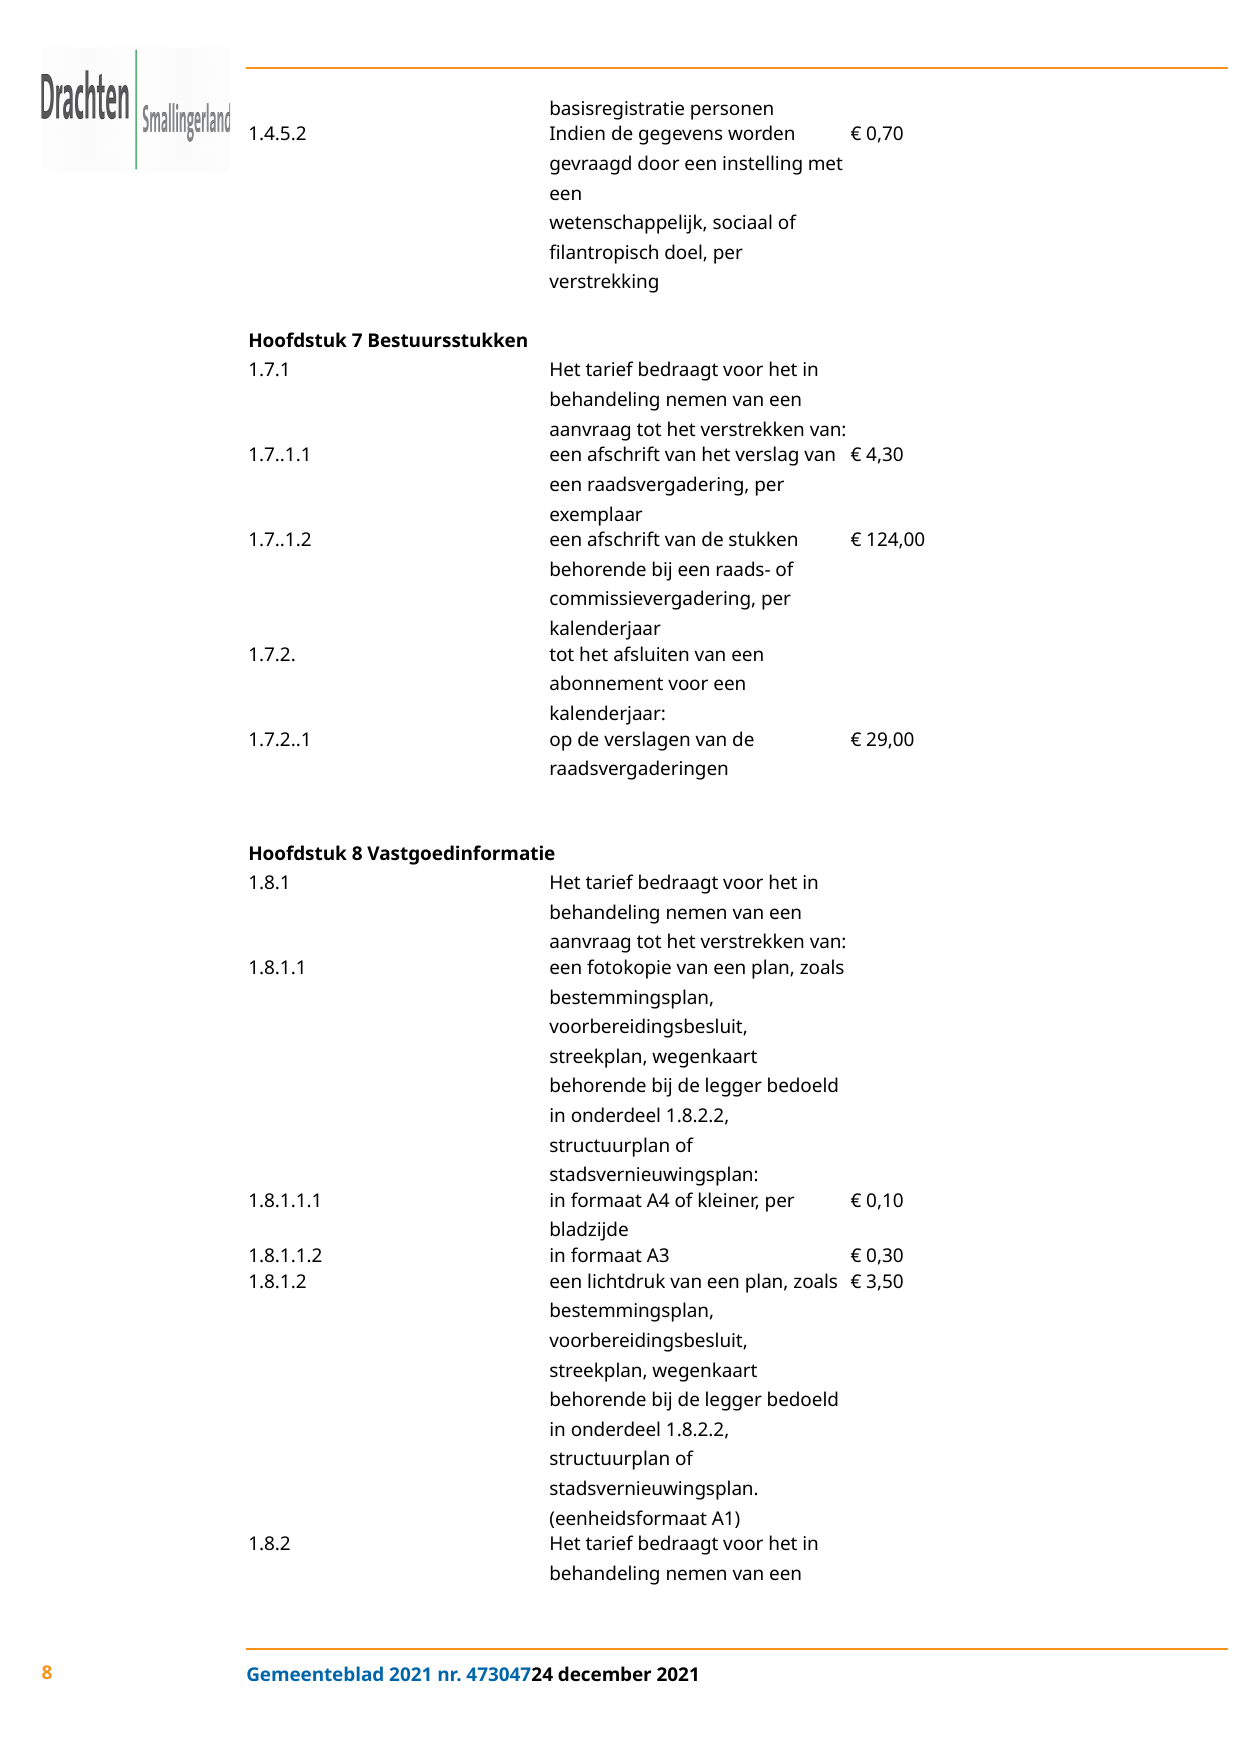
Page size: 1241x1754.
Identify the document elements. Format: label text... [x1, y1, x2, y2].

table_cell 1.8.1.1 [248, 954, 549, 1187]
table_cell [850, 1531, 1152, 1586]
table_cell basisregistratie personen [549, 95, 850, 121]
table_cell een afschrift van het verslag van een raadsvergadering, per exemplaar [549, 442, 850, 526]
table_cell een fotokopie van een plan, zoals bestemmingsplan, voorbereidingsbesluit, streekplan, wegenkaart behorende bij de legger bedoeld in onderdeel 1.8.2.2, structuurplan of stadsvernieuwingsplan: [549, 954, 850, 1187]
table_cell € 124,00 [850, 526, 1152, 641]
table_header [850, 357, 1152, 442]
table_cell 1.7..1.1 [248, 442, 549, 526]
table_cell € 3,50 [850, 1268, 1152, 1531]
table_cell 1.8.1.1.1 [248, 1187, 549, 1242]
table_header Het tarief bedraagt voor het in behandeling nemen van een aanvraag tot het verstrekken van: [549, 357, 850, 442]
table_cell tot het afsluiten van een abonnement voor een kalenderjaar: [549, 641, 850, 726]
table_cell 1.7.2. [248, 641, 549, 726]
table_cell € 0,30 [850, 1243, 1152, 1268]
text Hoofdstuk 8 Vastgoedinformatie [248, 840, 1152, 865]
table_cell in formaat A3 [549, 1243, 850, 1268]
table_cell € 0,10 [850, 1187, 1152, 1242]
table_cell een lichtdruk van een plan, zoals bestemmingsplan, voorbereidingsbesluit, streekplan, wegenkaart behorende bij de legger bedoeld in onderdeel 1.8.2.2, structuurplan of stadsvernieuwingsplan. (eenheidsformaat A1) [549, 1268, 850, 1531]
table_cell € 0,70 [850, 121, 1152, 294]
table_cell [549, 781, 850, 807]
table_cell [850, 95, 1152, 121]
table_cell 1.7..1.2 [248, 526, 549, 641]
table_cell [248, 95, 549, 121]
table_cell een afschrift van de stukken behorende bij een raads- of commissievergadering, per kalenderjaar [549, 526, 850, 641]
table_header [850, 869, 1152, 954]
table_header 1.7.1 [248, 357, 549, 442]
table_cell 1.8.1.2 [248, 1268, 549, 1531]
picture [41, 47, 231, 172]
text Hoofdstuk 7 Bestuursstukken [248, 327, 1152, 353]
table_cell € 29,00 [850, 726, 1152, 781]
table_cell [850, 641, 1152, 726]
table_cell [850, 954, 1152, 1187]
table_cell 1.7.2..1 [248, 726, 549, 781]
table_header 1.8.1 [248, 869, 549, 954]
table_cell € 4,30 [850, 442, 1152, 526]
table_cell Het tarief bedraagt voor het in behandeling nemen van een [549, 1531, 850, 1586]
table_cell Indien de gegevens worden gevraagd door een instelling met een wetenschappelijk, sociaal of filantropisch doel, per verstrekking [549, 121, 850, 294]
table_cell [248, 781, 549, 807]
table_cell 1.8.2 [248, 1531, 549, 1586]
table_cell op de verslagen van de raadsvergaderingen [549, 726, 850, 781]
table_cell 1.4.5.2 [248, 121, 549, 294]
table_cell 1.8.1.1.2 [248, 1243, 549, 1268]
table_header Het tarief bedraagt voor het in behandeling nemen van een aanvraag tot het verstrekken van: [549, 869, 850, 954]
table_cell [850, 781, 1152, 807]
table_cell in formaat A4 of kleiner, per bladzijde [549, 1187, 850, 1242]
